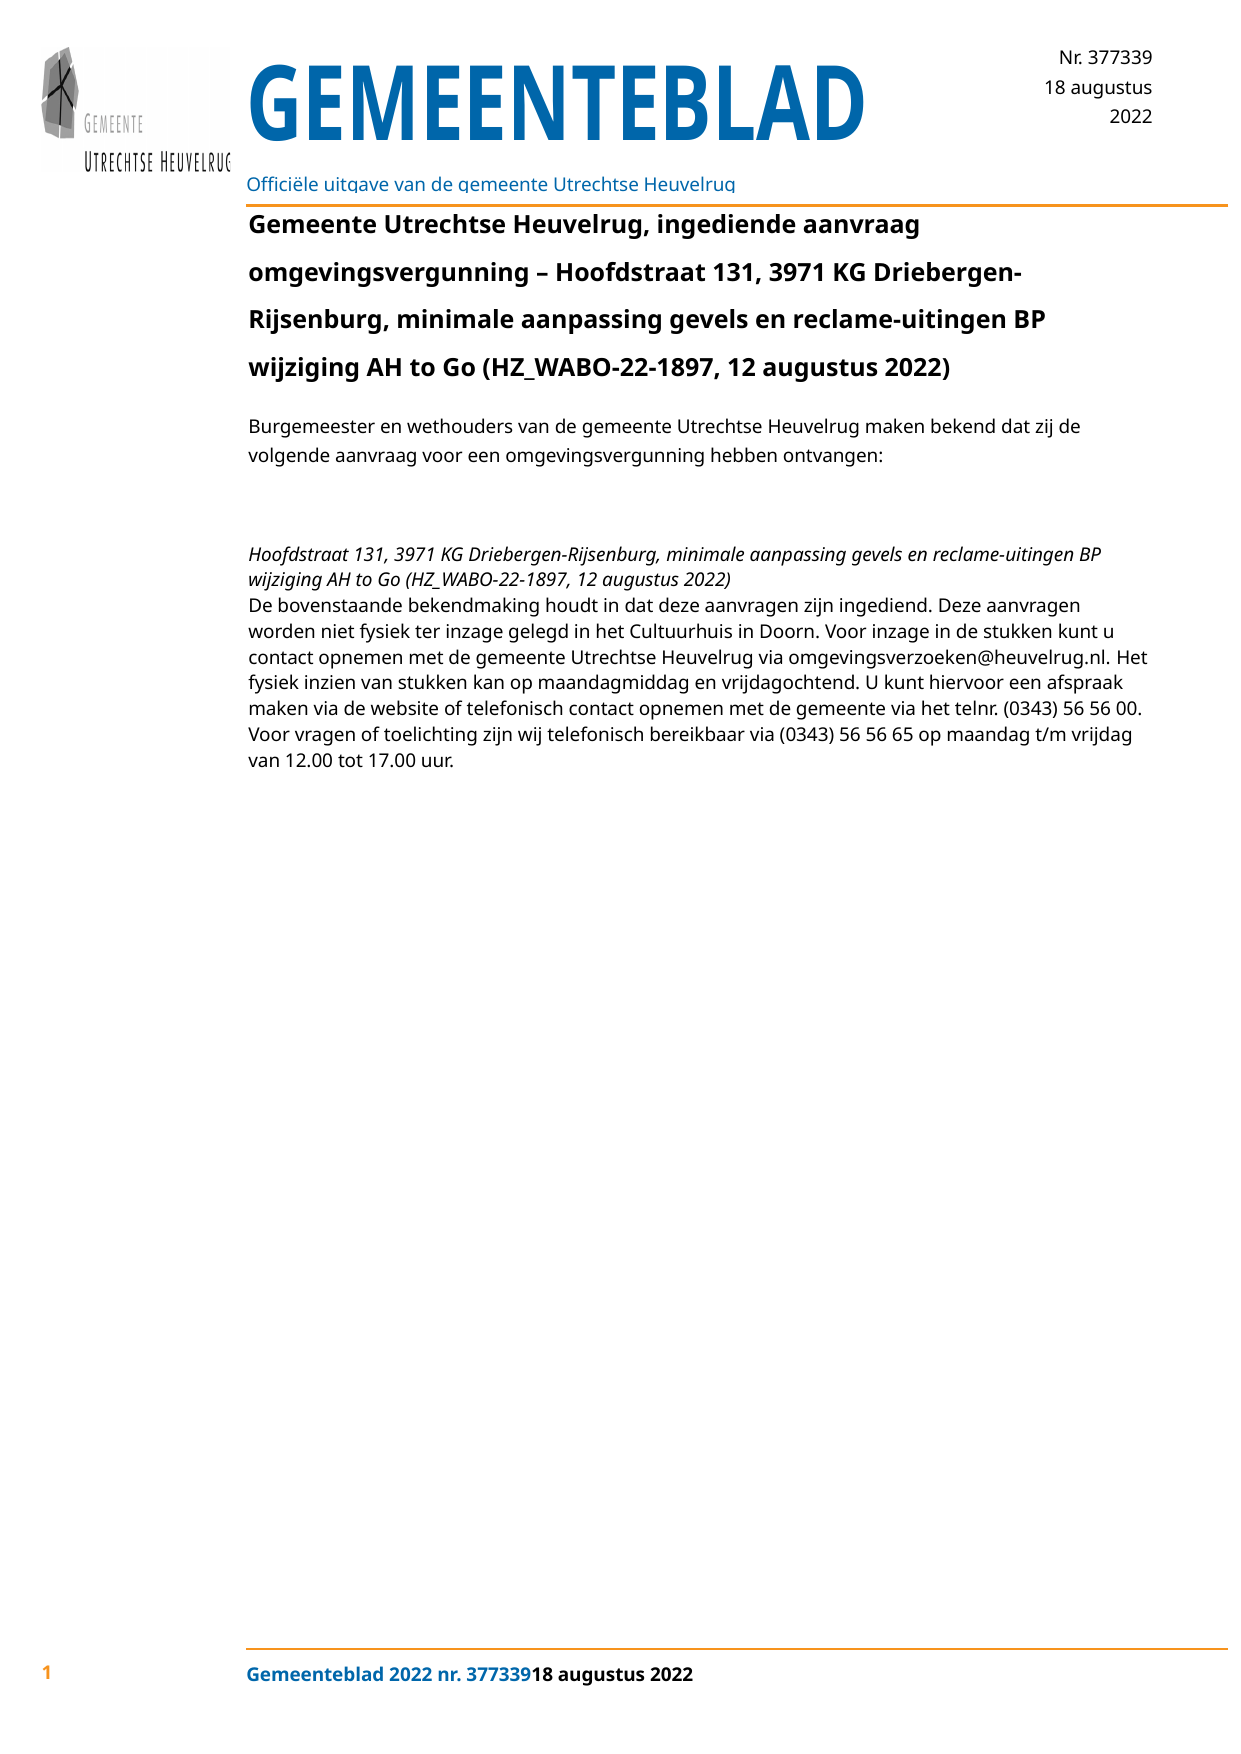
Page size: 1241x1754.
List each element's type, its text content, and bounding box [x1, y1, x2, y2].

text Hoofdstraat 131, 3971 KG Driebergen-Rijsenburg, minimale aanpassing gevels en reclame-uitingen BP wijziging AH to Go (HZ_WABO-22-1897, 12 augustus 2022) [248, 541, 1152, 592]
text Gemeente Utrechtse Heuvelrug, ingediende aanvraag omgevingsvergunning – Hoofdstraat 131, 3971 KG Driebergen-Rijsenburg, minimale aanpassing gevels en reclame-uitingen BP wijziging AH to Go (HZ_WABO-22-1897, 12 augustus 2022) [248, 207, 1152, 384]
text De bovenstaande bekendmaking houdt in dat deze aanvragen zijn ingediend. Deze aanvragen worden niet fysiek ter inzage gelegd in het Cultuurhuis in Doorn. Voor inzage in de stukken kunt u contact opnemen met de gemeente Utrechtse Heuvelrug via omgevingsverzoeken@heuvelrug.nl. Het fysiek inzien van stukken kan op maandagmiddag en vrijdagochtend. U kunt hiervoor een afspraak maken via de website of telefonisch contact opnemen met de gemeente via het telnr. (0343) 56 56 00. Voor vragen of toelichting zijn wij telefonisch bereikbaar via (0343) 56 56 65 op maandag t/m vrijdag van 12.00 tot 17.00 uur. [248, 592, 1152, 772]
text Burgemeester en wethouders van de gemeente Utrechtse Heuvelrug maken bekend dat zij de volgende aanvraag voor een omgevingsvergunning hebben ontvangen: [248, 413, 1152, 468]
picture [41, 47, 231, 172]
